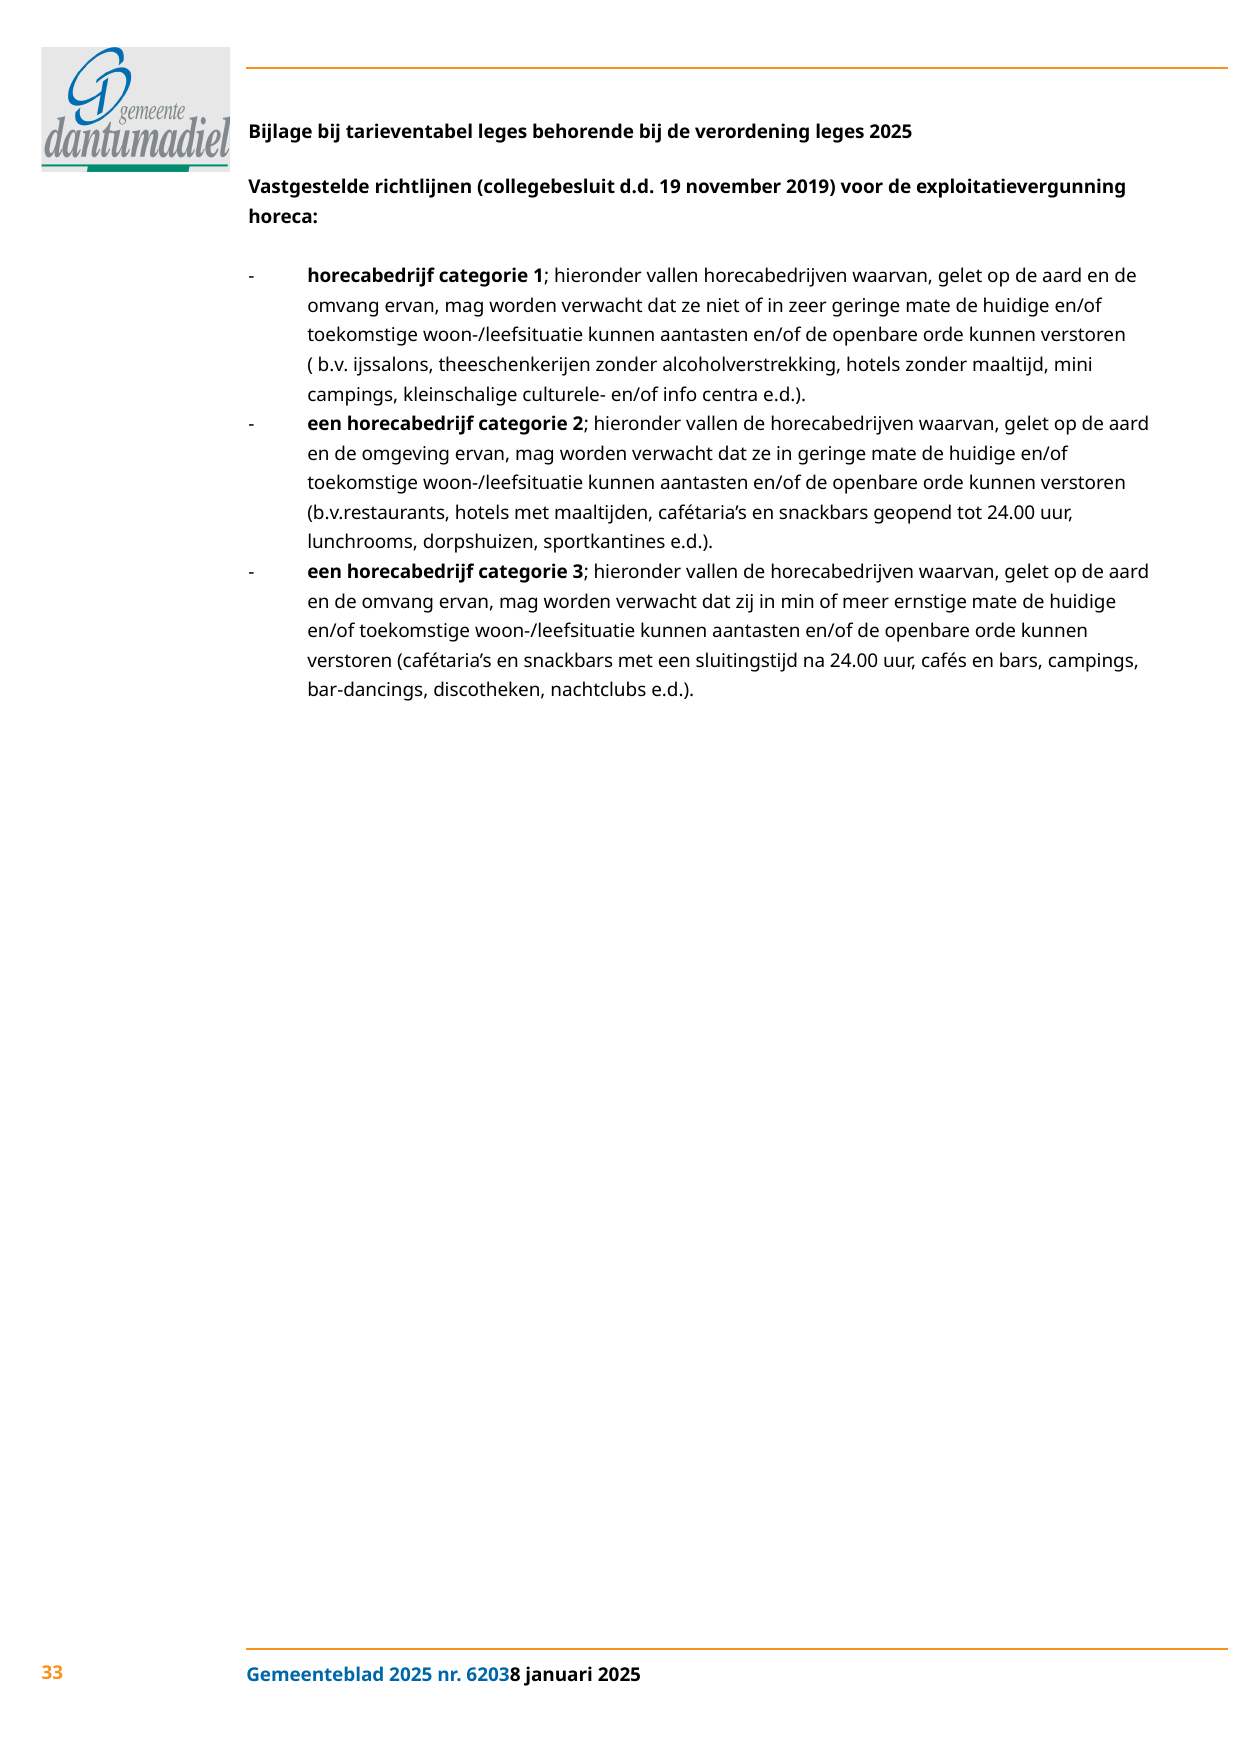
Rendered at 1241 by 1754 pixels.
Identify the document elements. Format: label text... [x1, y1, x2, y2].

picture [41, 47, 231, 172]
text Bijlage bij tarieventabel leges behorende bij de verordening leges 2025 [248, 116, 1152, 144]
list horecabedrijf categorie 1; hieronder vallen horecabedrijven waarvan, gelet op de aard en de omvang ervan, mag worden verwacht dat ze niet of in zeer geringe mate de huidige en/of toekomstige woon-/leefsituatie kunnen aantasten en/of de openbare orde kunnen verstoren ( b.v. ijssalons, theeschenkerijen zonder alcoholverstrekking, hotels zonder maaltijd, mini campings, kleinschalige culturele- en/of info centra e.d.). [248, 262, 1152, 407]
list een horecabedrijf categorie 2; hieronder vallen de horecabedrijven waarvan, gelet op de aard en de omgeving ervan, mag worden verwacht dat ze in geringe mate de huidige en/of toekomstige woon-/leefsituatie kunnen aantasten en/of de openbare orde kunnen verstoren (b.v.restaurants, hotels met maaltijden, cafétaria’s en snackbars geopend tot 24.00 uur, lunchrooms, dorpshuizen, sportkantines e.d.). [248, 410, 1152, 554]
text Vastgestelde richtlijnen (collegebesluit d.d. 19 november 2019) voor de exploitatievergunning horeca: [248, 174, 1152, 229]
list een horecabedrijf categorie 3; hieronder vallen de horecabedrijven waarvan, gelet op de aard en de omvang ervan, mag worden verwacht dat zij in min of meer ernstige mate de huidige en/of toekomstige woon-/leefsituatie kunnen aantasten en/of de openbare orde kunnen verstoren (cafétaria’s en snackbars met een sluitingstijd na 24.00 uur, cafés en bars, campings, bar-dancings, discotheken, nachtclubs e.d.). [248, 558, 1152, 702]
